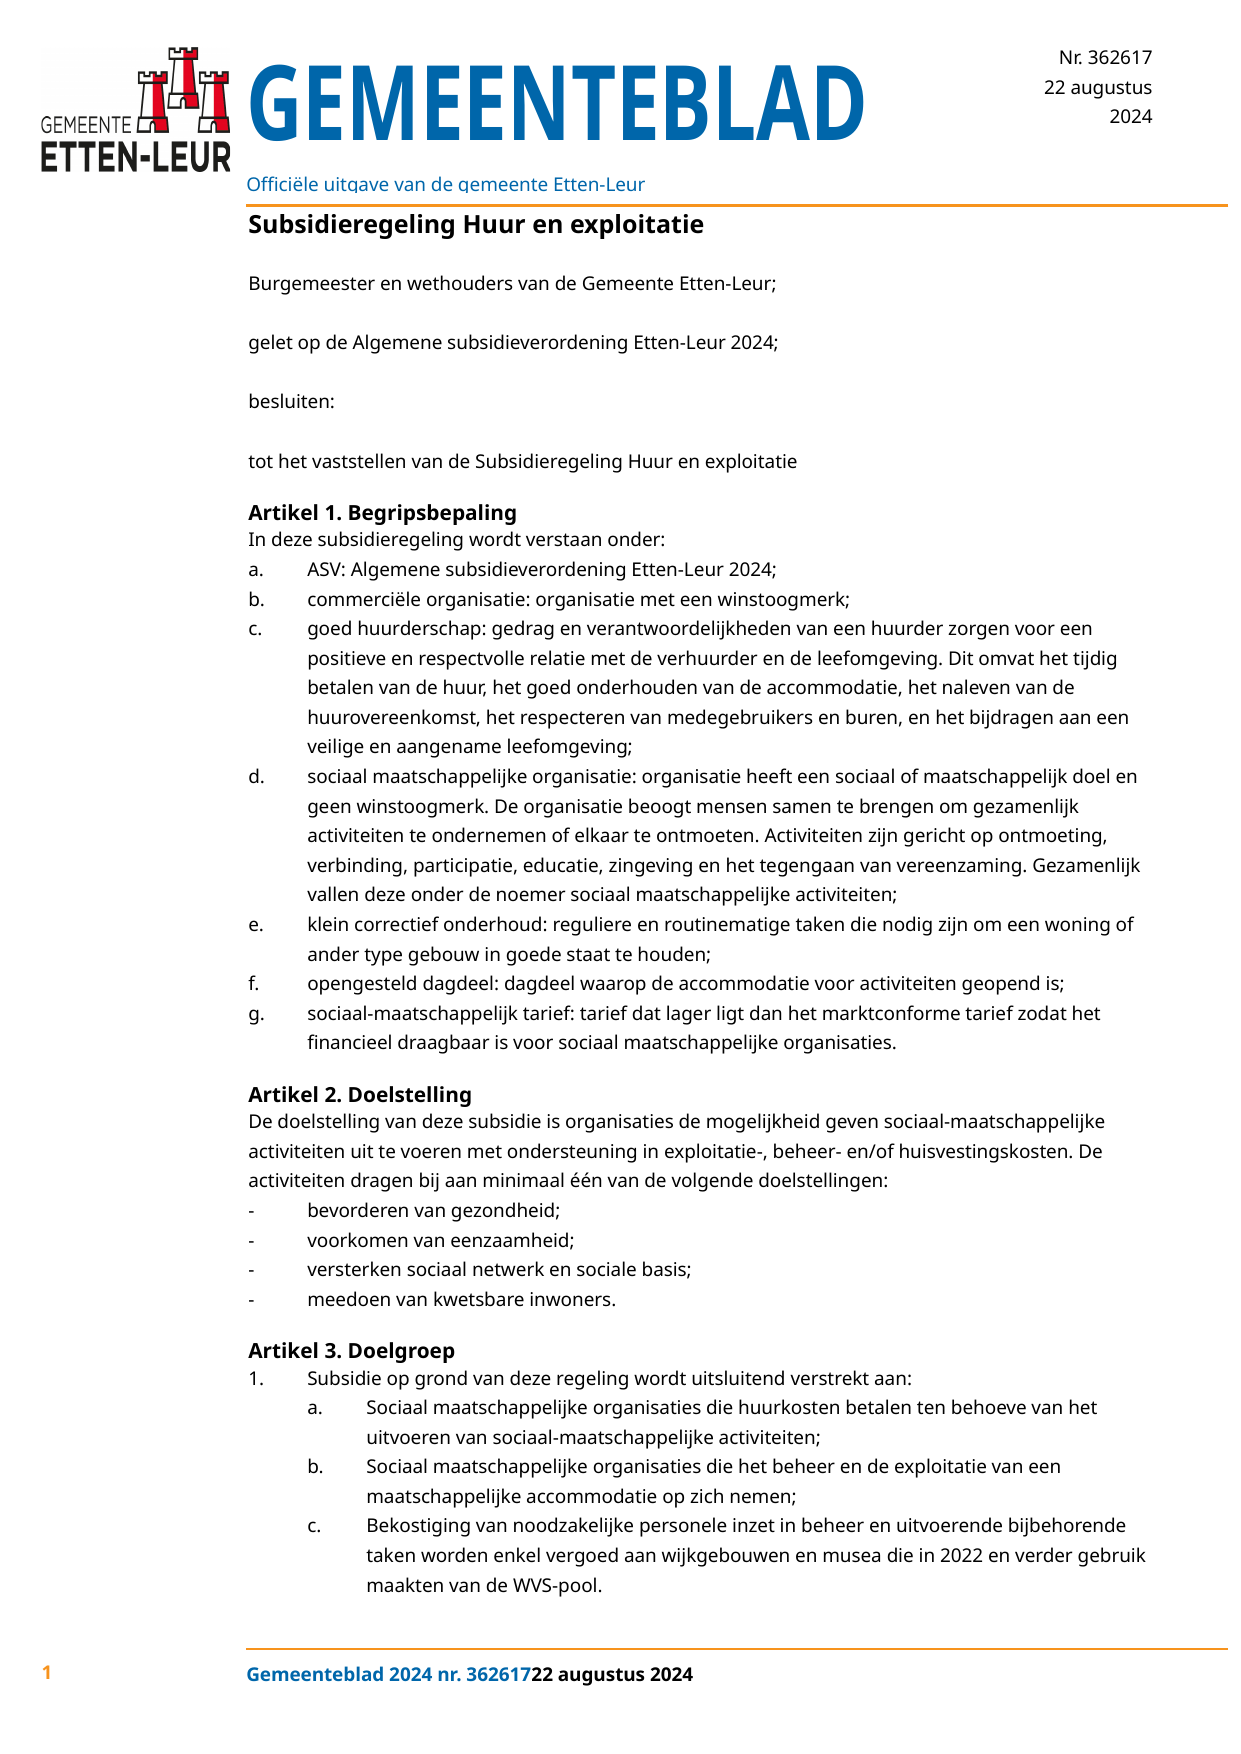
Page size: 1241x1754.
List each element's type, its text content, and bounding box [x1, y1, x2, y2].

list klein correctief onderhoud: reguliere en routinematige taken die nodig zijn om een woning of ander type gebouw in goede staat te houden; [248, 911, 1152, 967]
list ASV: Algemene subsidieverordening Etten-Leur 2024; [248, 556, 1152, 582]
list bevorderen van gezondheid; [248, 1197, 1152, 1223]
text besluiten: [248, 389, 1152, 414]
list Sociaal maatschappelijke organisaties die het beheer en de exploitatie van een maatschappelijke accommodatie op zich nemen; [307, 1453, 1152, 1509]
text Artikel 1. Begripsbepaling [248, 498, 1152, 527]
text De doelstelling van deze subsidie is organisaties de mogelijkheid geven sociaal-maatschappelijke activiteiten uit te voeren met ondersteuning in exploitatie-, beheer- en/of huisvestingskosten. De activiteiten dragen bij aan minimaal één van de volgende doelstellingen: [248, 1108, 1152, 1193]
list meedoen van kwetsbare inwoners. [248, 1286, 1152, 1312]
text Subsidieregeling Huur en exploitatie [248, 207, 1152, 241]
list Bekostiging van noodzakelijke personele inzet in beheer en uitvoerende bijbehorende taken worden enkel vergoed aan wijkgebouwen en musea die in 2022 en verder gebruik maakten van de WVS-pool. [307, 1513, 1152, 1598]
picture [41, 47, 231, 172]
text Burgemeester en wethouders van de Gemeente Etten-Leur; [248, 270, 1152, 296]
list voorkomen van eenzaamheid; [248, 1227, 1152, 1252]
list Subsidie op grond van deze regeling wordt uitsluitend verstrekt aan: [248, 1365, 1152, 1391]
list versterken sociaal netwerk en sociale basis; [248, 1256, 1152, 1282]
list commerciële organisatie: organisatie met een winstoogmerk; [248, 586, 1152, 612]
text Artikel 2. Doelstelling [248, 1080, 1152, 1108]
list sociaal-maatschappelijk tarief: tarief dat lager ligt dan het marktconforme tarief zodat het financieel draagbaar is voor sociaal maatschappelijke organisaties. [248, 1000, 1152, 1055]
text Artikel 3. Doelgroep [248, 1336, 1152, 1365]
list opengesteld dagdeel: dagdeel waarop de accommodatie voor activiteiten geopend is; [248, 970, 1152, 996]
text tot het vaststellen van de Subsidieregeling Huur en exploitatie [248, 448, 1152, 473]
list goed huurderschap: gedrag en verantwoordelijkheden van een huurder zorgen voor een positieve en respectvolle relatie met de verhuurder en de leefomgeving. Dit omvat het tijdig betalen van de huur, het goed onderhouden van de accommodatie, het naleven van de huurovereenkomst, het respecteren van medegebruikers en buren, en het bijdragen aan een veilige en aangename leefomgeving; [248, 615, 1152, 759]
text In deze subsidieregeling wordt verstaan onder: [248, 527, 1152, 552]
text gelet op de Algemene subsidieverordening Etten-Leur 2024; [248, 329, 1152, 355]
list Sociaal maatschappelijke organisaties die huurkosten betalen ten behoeve van het uitvoeren van sociaal-maatschappelijke activiteiten; [307, 1394, 1152, 1450]
list sociaal maatschappelijke organisatie: organisatie heeft een sociaal of maatschappelijk doel en geen winstoogmerk. De organisatie beoogt mensen samen te brengen om gezamenlijk activiteiten te ondernemen of elkaar te ontmoeten. Activiteiten zijn gericht op ontmoeting, verbinding, participatie, educatie, zingeving en het tegengaan van vereenzaming. Gezamenlijk vallen deze onder de noemer sociaal maatschappelijke activiteiten; [248, 763, 1152, 907]
